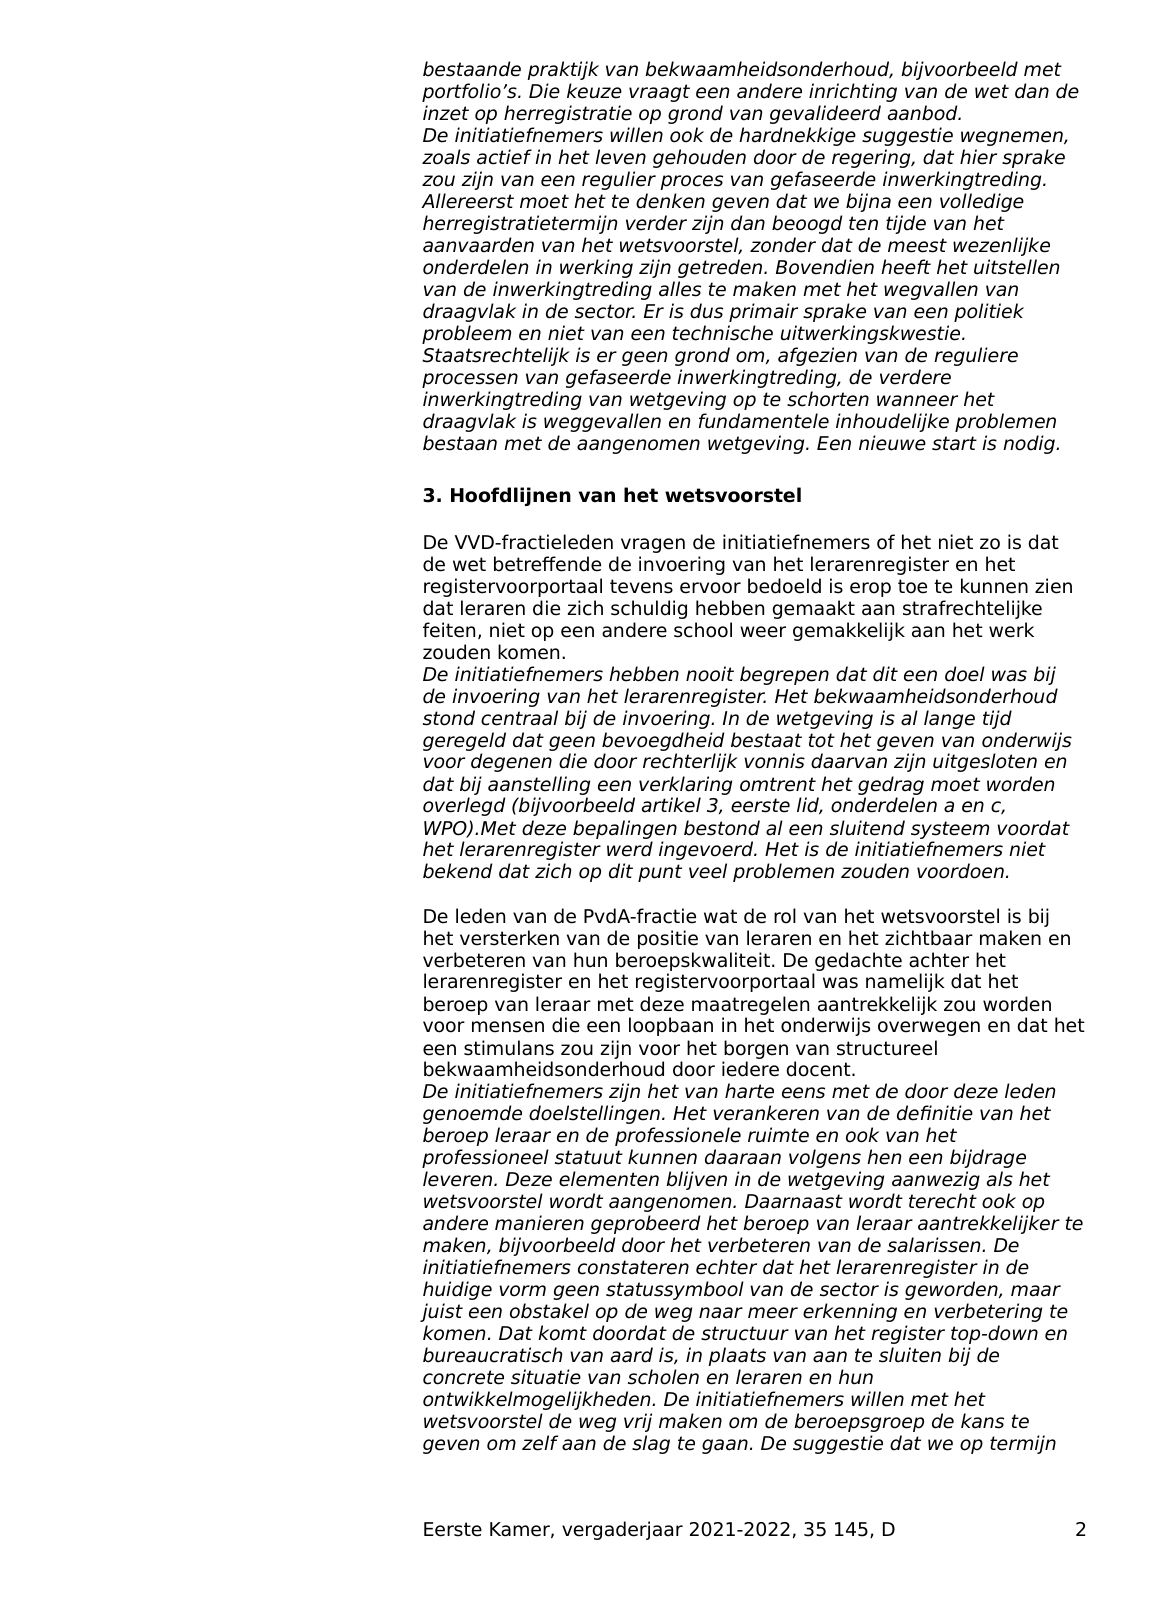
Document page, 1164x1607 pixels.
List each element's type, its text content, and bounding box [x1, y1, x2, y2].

text De leden van de PvdA-fractie wat de rol van het wetsvoorstel is bij het versterken van de positie van leraren en het zichtbaar maken en verbeteren van hun beroepskwaliteit. De gedachte achter het lerarenregister en het registervoorportaal was namelijk dat het beroep van leraar met deze maatregelen aantrekkelijk zou worden voor mensen die een loopbaan in het onderwijs overwegen en dat het een stimulans zou zijn voor het borgen van structureel bekwaamheidsonderhoud door iedere docent. [422, 906, 1087, 1081]
text De VVD-fractieleden vragen de initiatiefnemers of het niet zo is dat de wet betreffende de invoering van het lerarenregister en het registervoorportaal tevens ervoor bedoeld is erop toe te kunnen zien dat leraren die zich schuldig hebben gemaakt aan strafrechtelijke feiten, niet op een andere school weer gemakkelijk aan het werk zouden komen. [422, 532, 1087, 663]
text De initiatiefnemers willen ook de hardnekkige suggestie wegnemen, zoals actief in het leven gehouden door de regering, dat hier sprake zou zijn van een regulier proces van gefaseerde inwerkingtreding. Allereerst moet het te denken geven dat we bijna een volledige herregistratietermijn verder zijn dan beoogd ten tijde van het aanvaarden van het wetsvoorstel, zonder dat de meest wezenlijke onderdelen in werking zijn getreden. Bovendien heeft het uitstellen van de inwerkingtreding alles te maken met het wegvallen van draagvlak in de sector. Er is dus primair sprake van een politiek probleem en niet van een technische uitwerkingskwestie. Staatsrechtelijk is er geen grond om, afgezien van de reguliere processen van gefaseerde inwerkingtreding, de verdere inwerkingtreding van wetgeving op te schorten wanneer het draagvlak is weggevallen en fundamentele inhoudelijke problemen bestaan met de aangenomen wetgeving. Een nieuwe start is nodig. [422, 125, 1087, 455]
text De initiatiefnemers hebben nooit begrepen dat dit een doel was bij de invoering van het lerarenregister. Het bekwaamheidsonderhoud stond centraal bij de invoering. In de wetgeving is al lange tijd geregeld dat geen bevoegdheid bestaat tot het geven van onderwijs voor degenen die door rechterlijk vonnis daarvan zijn uitgesloten en dat bij aanstelling een verklaring omtrent het gedrag moet worden overlegd (bijvoorbeeld artikel 3, eerste lid, onderdelen a en c, WPO).Met deze bepalingen bestond al een sluitend systeem voordat het lerarenregister werd ingevoerd. Het is de initiatiefnemers niet bekend dat zich op dit punt veel problemen zouden voordoen. [422, 663, 1087, 883]
text De initiatiefnemers zijn het van harte eens met de door deze leden genoemde doelstellingen. Het verankeren van de definitie van het beroep leraar en de professionele ruimte en ook van het professioneel statuut kunnen daaraan volgens hen een bijdrage leveren. Deze elementen blijven in de wetgeving aanwezig als het wetsvoorstel wordt aangenomen. Daarnaast wordt terecht ook op andere manieren geprobeerd het beroep van leraar aantrekkelijker te maken, bijvoorbeeld door het verbeteren van de salarissen. De initiatiefnemers constateren echter dat het lerarenregister in de huidige vorm geen statussymbool van de sector is geworden, maar juist een obstakel op de weg naar meer erkenning en verbetering te komen. Dat komt doordat de structuur van het register top-down en bureaucratisch van aard is, in plaats van aan te sluiten bij de concrete situatie van scholen en leraren en hun ontwikkelmogelijkheden. De initiatiefnemers willen met het wetsvoorstel de weg vrij maken om de beroepsgroep de kans te geven om zelf aan de slag te gaan. De suggestie dat we op termijn [422, 1081, 1087, 1455]
text bestaande praktijk van bekwaamheidsonderhoud, bijvoorbeeld met portfolio’s. Die keuze vraagt een andere inrichting van de wet dan de inzet op herregistratie op grond van gevalideerd aanbod. [422, 59, 1087, 125]
subtitle 3. Hoofdlijnen van het wetsvoorstel [422, 485, 1087, 507]
